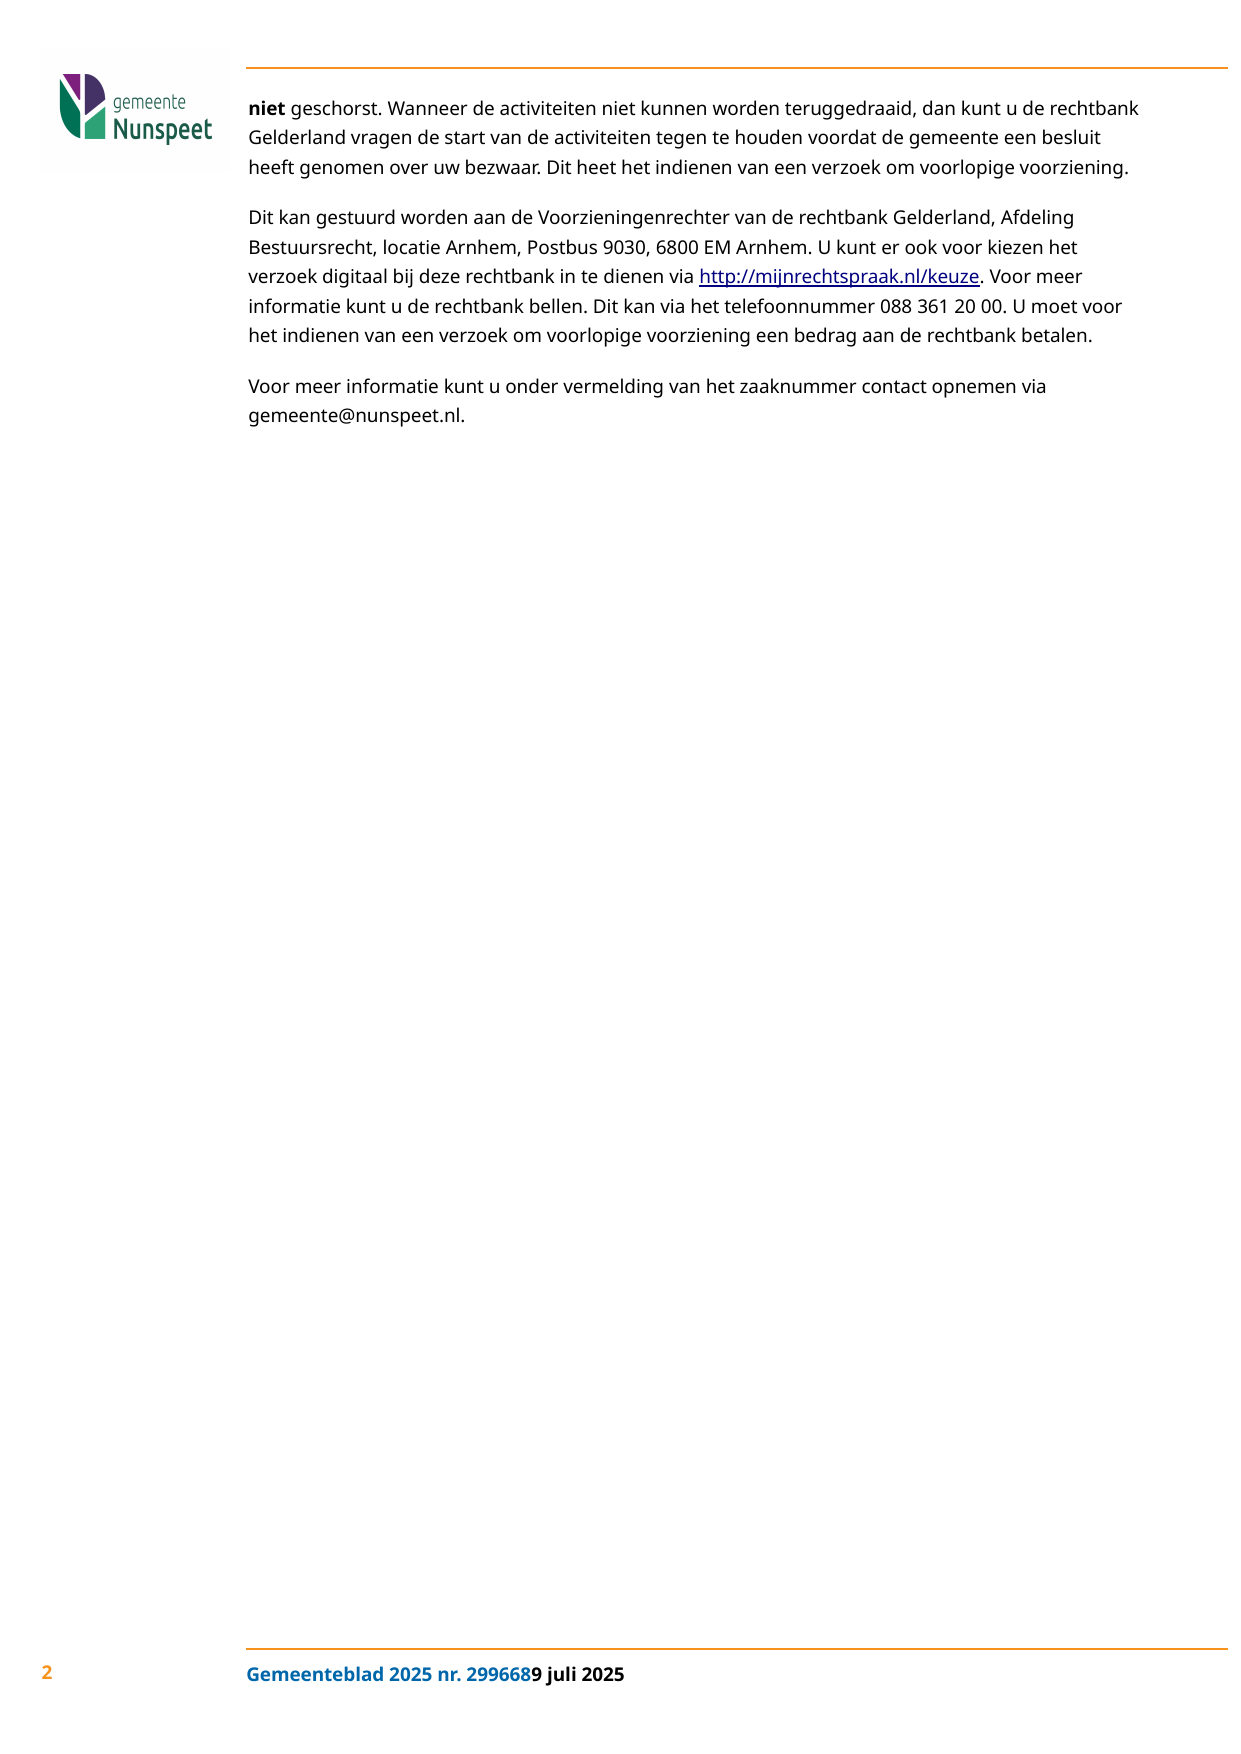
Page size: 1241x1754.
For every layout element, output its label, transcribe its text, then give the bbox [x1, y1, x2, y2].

picture [41, 47, 231, 172]
text niet geschorst. Wanneer de activiteiten niet kunnen worden teruggedraaid, dan kunt u de rechtbank Gelderland vragen de start van de activiteiten tegen te houden voordat de gemeente een besluit heeft genomen over uw bezwaar. Dit heet het indienen van een verzoek om voorlopige voorziening. [248, 95, 1152, 180]
text Voor meer informatie kunt u onder vermelding van het zaaknummer contact opnemen via gemeente@nunspeet.nl. [248, 373, 1152, 428]
text Dit kan gestuurd worden aan de Voorzieningenrechter van de rechtbank Gelderland, Afdeling Bestuursrecht, locatie Arnhem, Postbus 9030, 6800 EM Arnhem. U kunt er ook voor kiezen het verzoek digitaal bij deze rechtbank in te dienen via http://mijnrechtspraak.nl/keuze. Voor meer informatie kunt u de rechtbank bellen. Dit kan via het telefoonnummer 088 361 20 00. U moet voor het indienen van een verzoek om voorlopige voorziening een bedrag aan de rechtbank betalen. [248, 204, 1152, 348]
